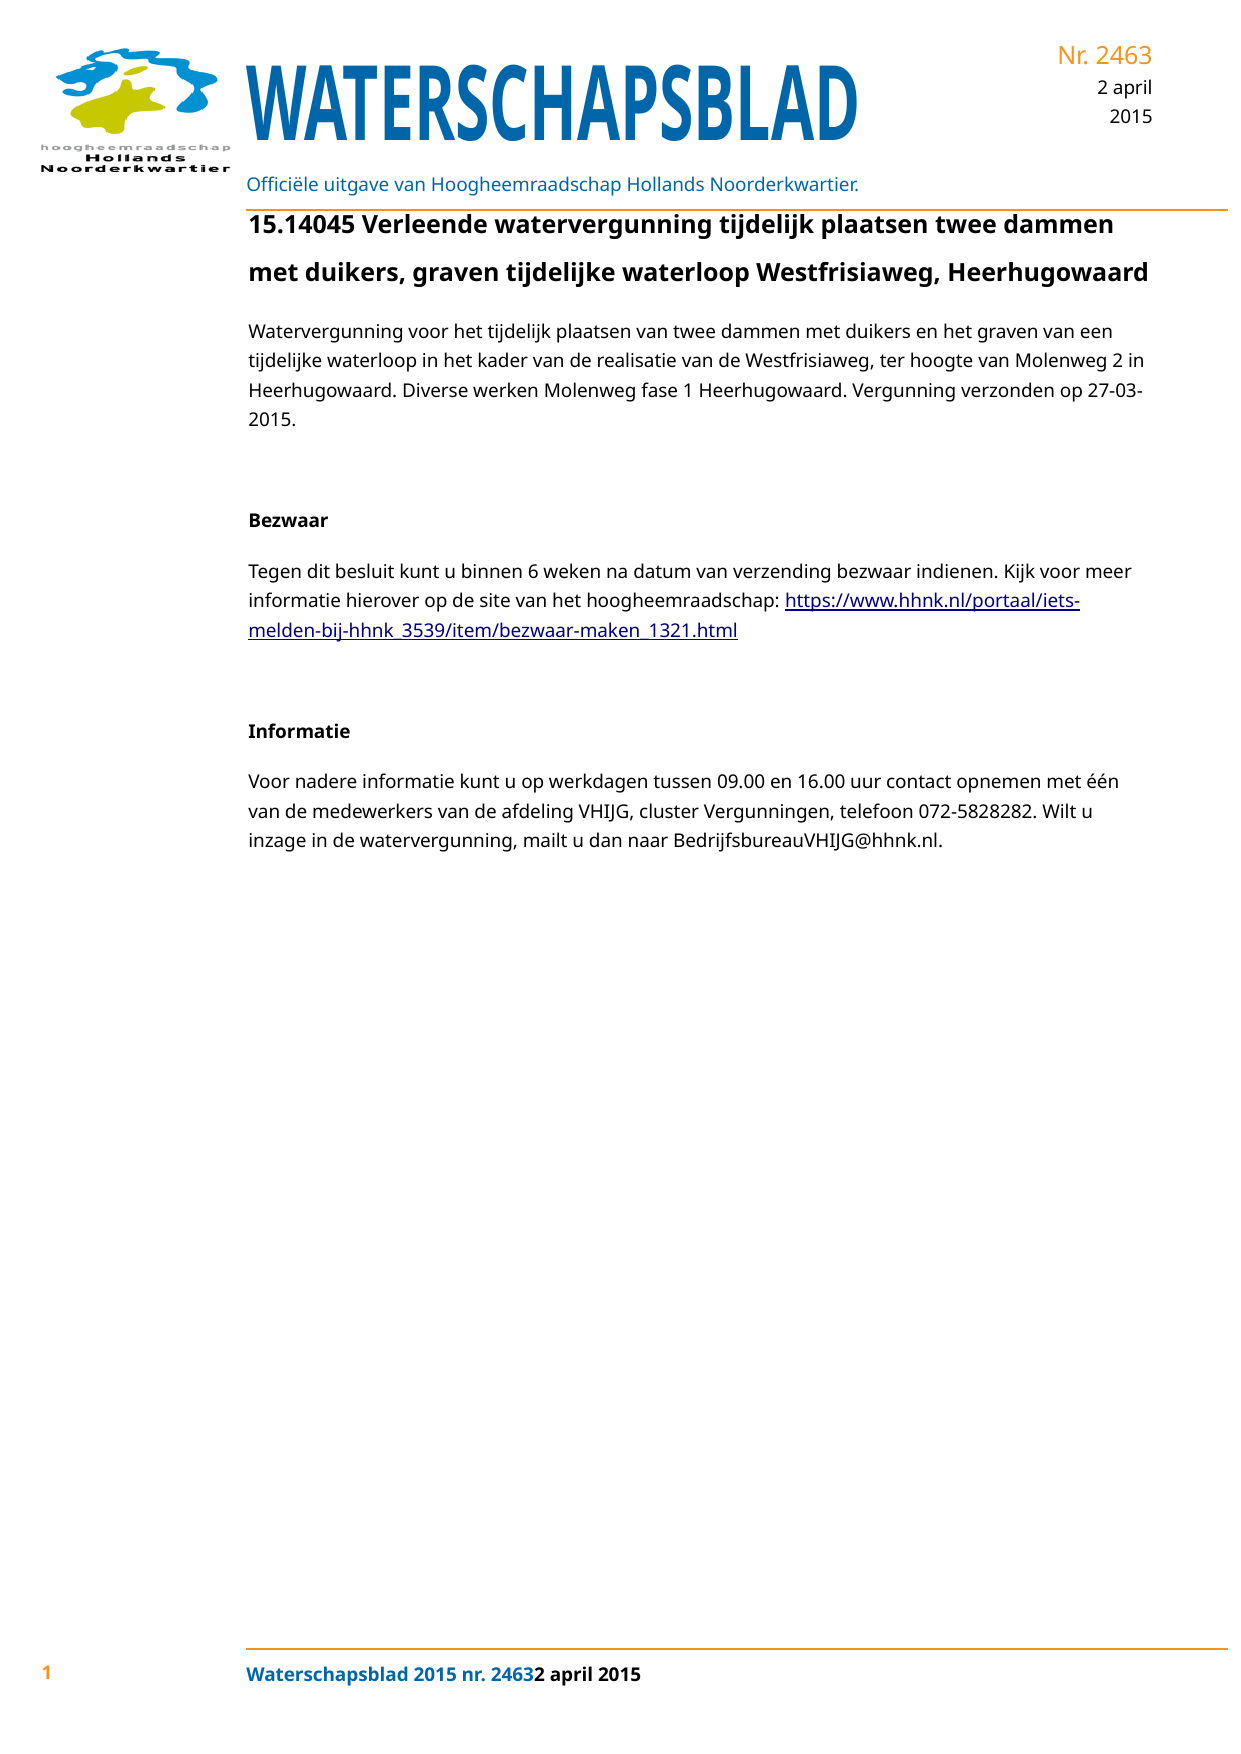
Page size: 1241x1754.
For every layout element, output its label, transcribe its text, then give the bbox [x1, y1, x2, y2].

text Watervergunning voor het tijdelijk plaatsen van twee dammen met duikers en het graven van een tijdelijke waterloop in het kader van de realisatie van de Westfrisiaweg, ter hoogte van Molenweg 2 in Heerhugowaard. Diverse werken Molenweg fase 1 Heerhugowaard. Vergunning verzonden op 27-03-2015. [248, 318, 1152, 432]
text 15.14045 Verleende watervergunning tijdelijk plaatsen twee dammen met duikers, graven tijdelijke waterloop Westfrisiaweg, Heerhugowaard [248, 211, 1152, 288]
text Bezwaar [248, 507, 1152, 533]
picture [41, 47, 231, 172]
text Tegen dit besluit kunt u binnen 6 weken na datum van verzending bezwaar indienen. Kijk voor meer informatie hierover op de site van het hoogheemraadschap: https://www.hhnk.nl/portaal/iets-melden-bij-hhnk_3539/item/bezwaar-maken_1321.html [248, 558, 1152, 643]
text Voor nadere informatie kunt u op werkdagen tussen 09.00 en 16.00 uur contact opnemen met één van de medewerkers van de afdeling VHIJG, cluster Vergunningen, telefoon 072-5828282. Wilt u inzage in de watervergunning, mailt u dan naar BedrijfsbureauVHIJG@hhnk.nl. [248, 768, 1152, 853]
text Informatie [248, 718, 1152, 744]
